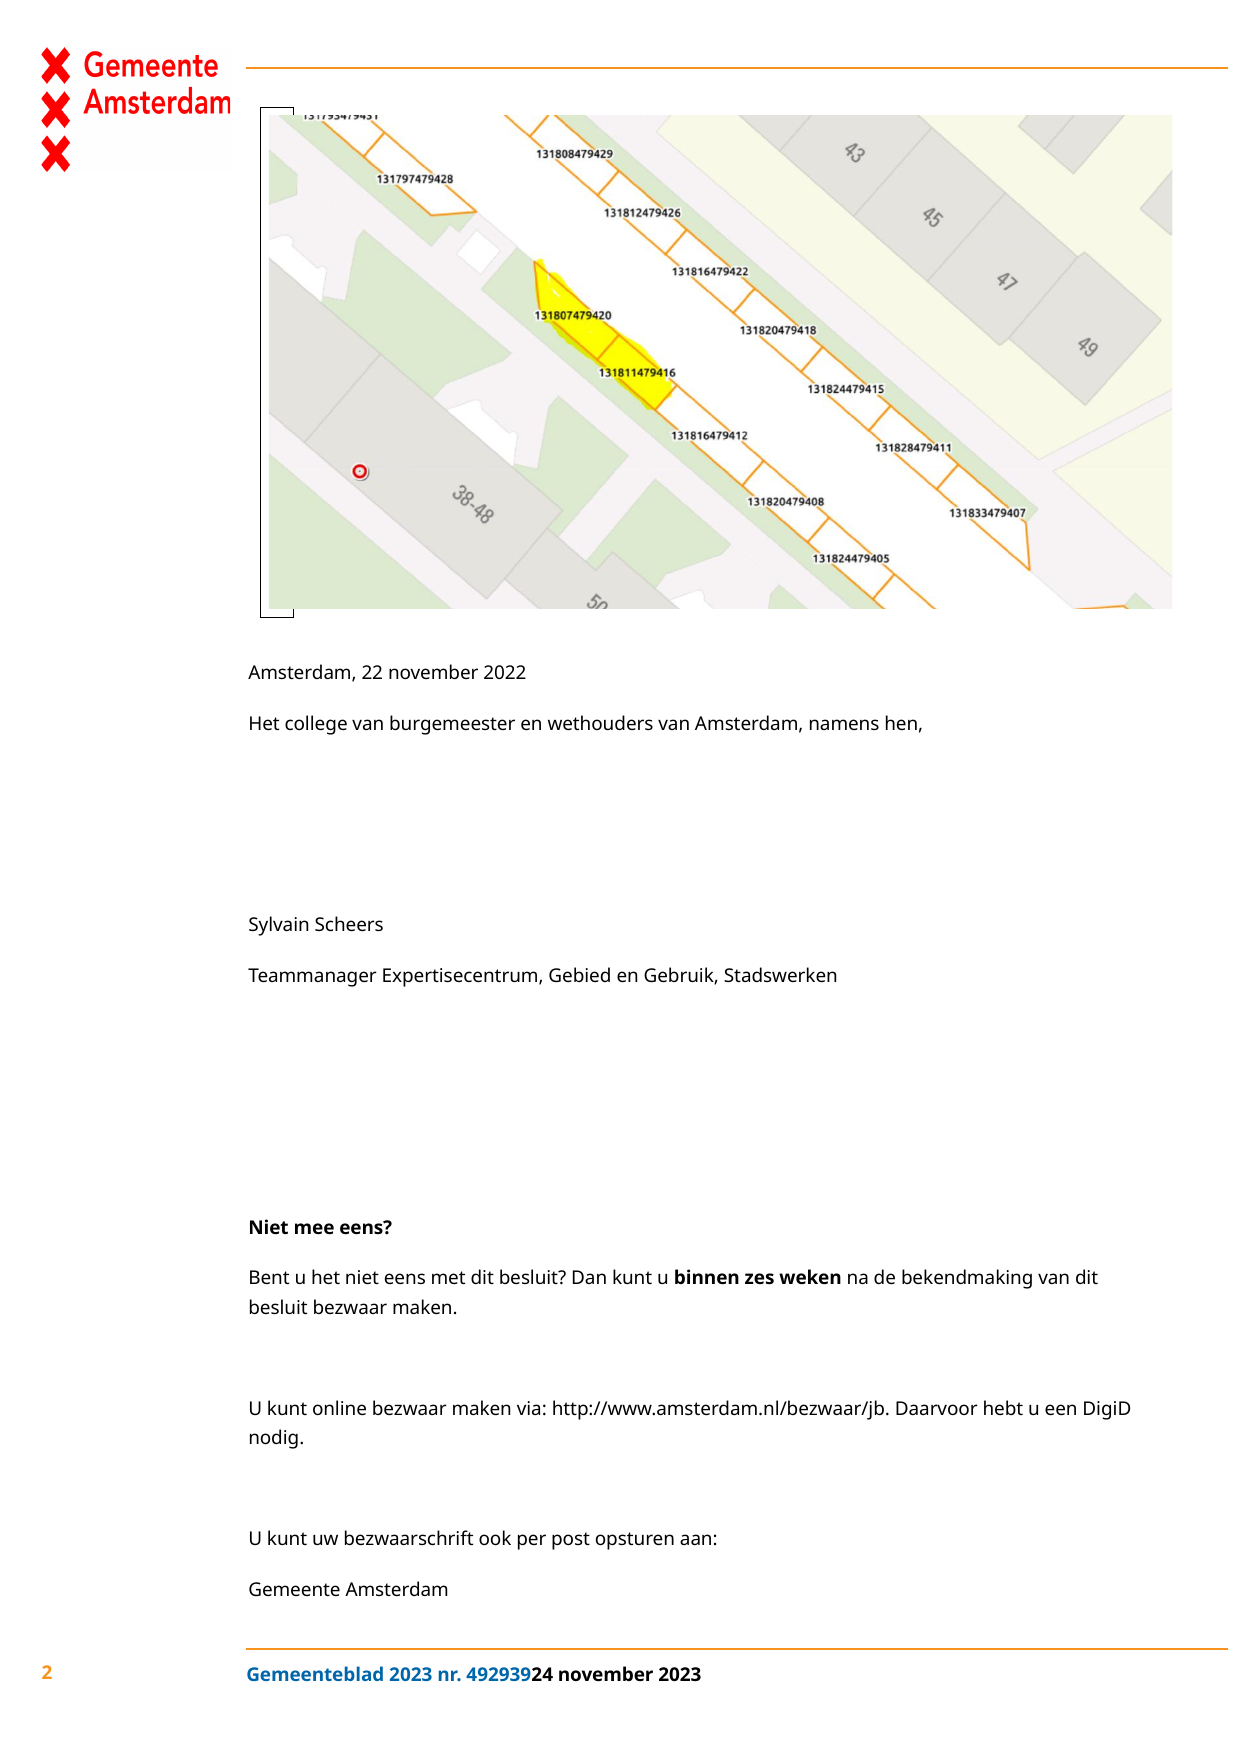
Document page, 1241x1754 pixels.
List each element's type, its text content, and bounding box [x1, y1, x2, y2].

text Het college van burgemeester en wethouders van Amsterdam, namens hen, [248, 710, 1152, 736]
text Niet mee eens? [248, 1214, 1152, 1240]
text Gemeente Amsterdam [248, 1576, 1152, 1601]
picture [268, 115, 1173, 609]
text Sylvain Scheers [248, 912, 1152, 937]
picture [41, 47, 231, 172]
text Bent u het niet eens met dit besluit? Dan kunt u binnen zes weken na de bekendmaking van dit besluit bezwaar maken. [248, 1264, 1152, 1320]
text U kunt online bezwaar maken via: http://www.amsterdam.nl/bezwaar/jb. Daarvoor hebt u een DigiD nodig. [248, 1395, 1152, 1450]
text Amsterdam, 22 november 2022 [248, 659, 1152, 685]
text U kunt uw bezwaarschrift ook per post opsturen aan: [248, 1525, 1152, 1551]
text Teammanager Expertisecentrum, Gebied en Gebruik, Stadswerken [248, 962, 1152, 988]
